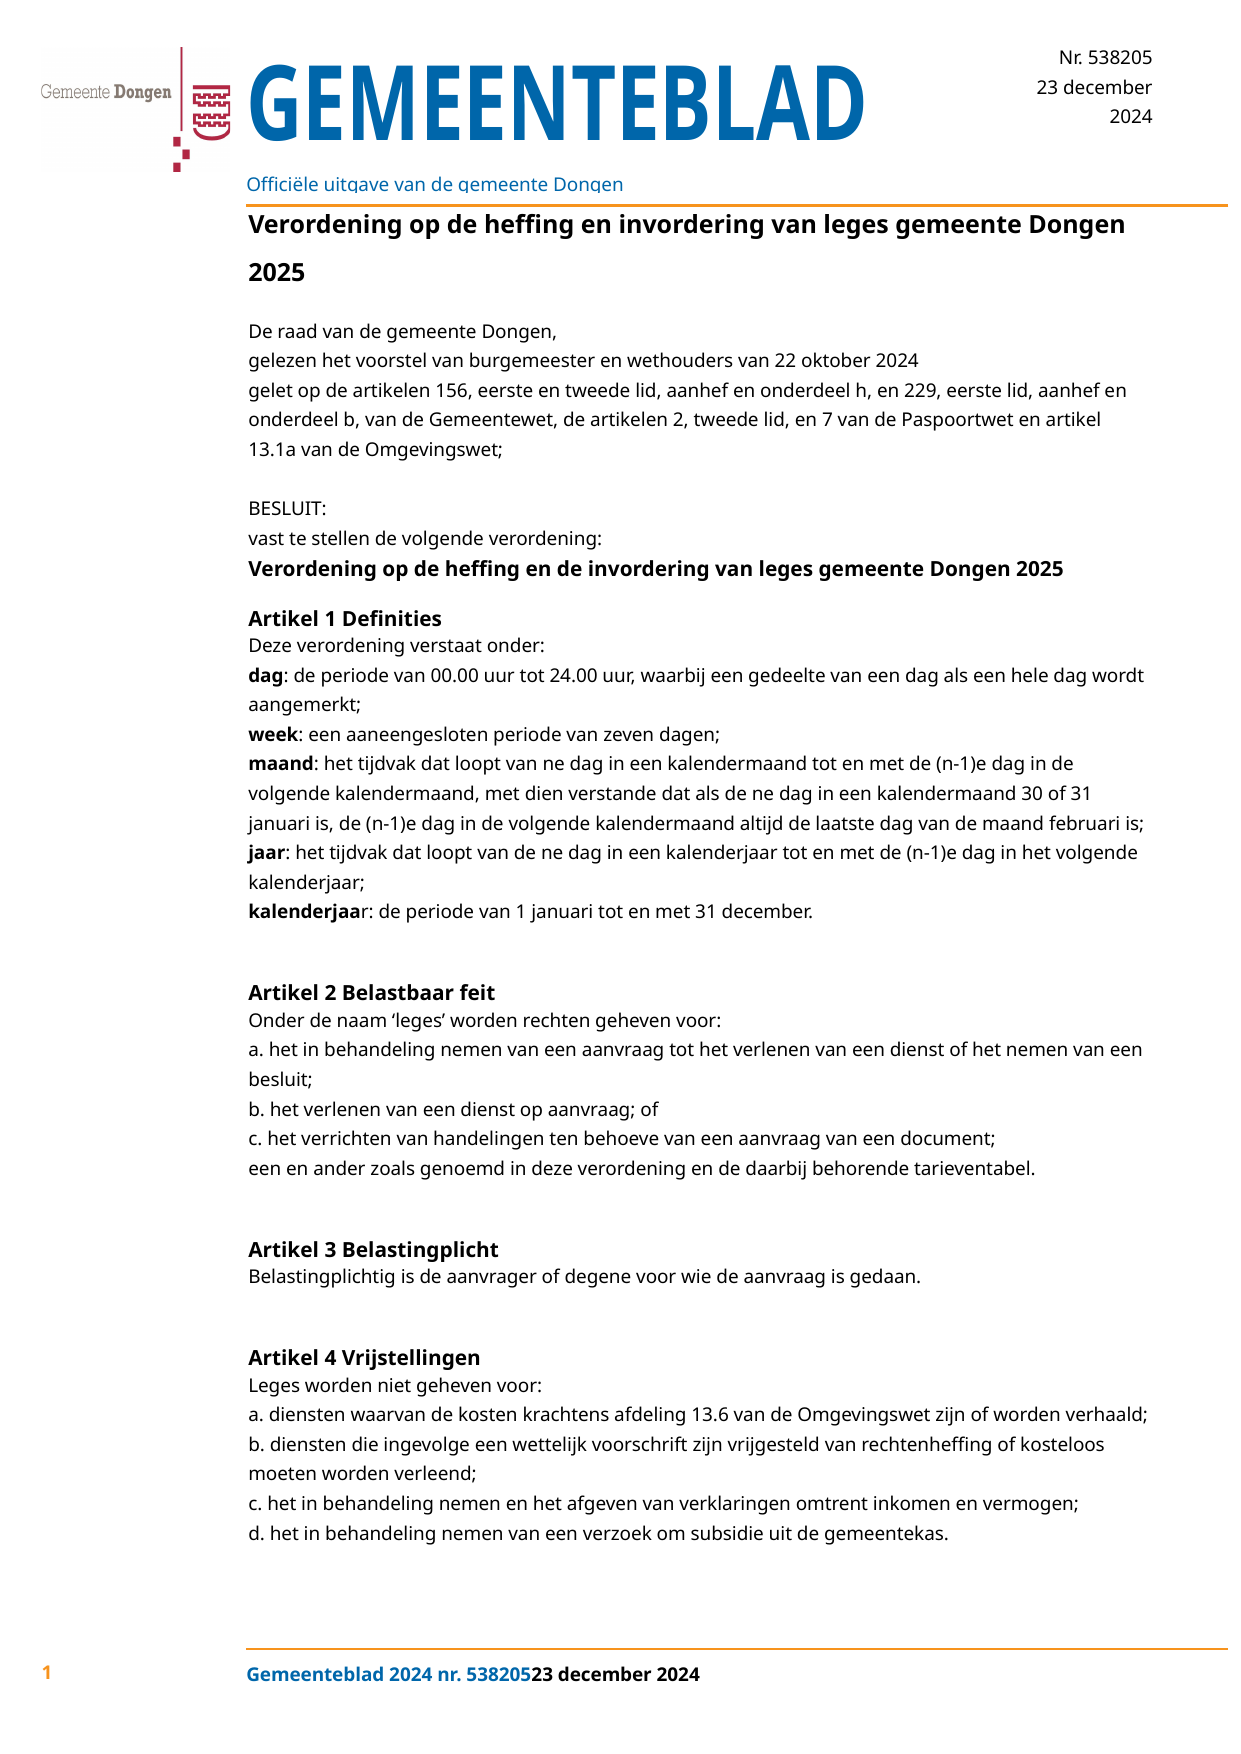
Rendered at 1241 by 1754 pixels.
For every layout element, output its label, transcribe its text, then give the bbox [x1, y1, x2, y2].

text gelezen het voorstel van burgemeester en wethouders van 22 oktober 2024 [248, 347, 1152, 373]
text c. het in behandeling nemen en het afgeven van verklaringen omtrent inkomen en vermogen; [248, 1490, 1152, 1516]
text maand: het tijdvak dat loopt van ne dag in een kalendermaand tot en met de (n-1)e dag in de volgende kalendermaand, met dien verstande dat als de ne dag in een kalendermaand 30 of 31 januari is, de (n-1)e dag in de volgende kalendermaand altijd de laatste dag van de maand februari is; [248, 751, 1152, 836]
text Onder de naam ‘leges’ worden rechten geheven voor: [248, 1007, 1152, 1033]
text Deze verordening verstaat onder: [248, 632, 1152, 658]
text Artikel 3 Belastingplicht [248, 1235, 1152, 1263]
text Verordening op de heffing en de invordering van leges gemeente Dongen 2025 [248, 554, 1152, 583]
text De raad van de gemeente Dongen, [248, 318, 1152, 344]
text c. het verrichten van handelingen ten behoeve van een aanvraag van een document; [248, 1125, 1152, 1151]
picture [41, 47, 231, 172]
text gelet op de artikelen 156, eerste en tweede lid, aanhef en onderdeel h, en 229, eerste lid, aanhef en onderdeel b, van de Gemeentewet, de artikelen 2, tweede lid, en 7 van de Paspoortwet en artikel 13.1a van de Omgevingswet; [248, 377, 1152, 462]
text Artikel 1 Definities [248, 604, 1152, 632]
text Leges worden niet geheven voor: [248, 1372, 1152, 1397]
text vast te stellen de volgende verordening: [248, 525, 1152, 551]
text BESLUIT: [248, 495, 1152, 521]
text Verordening op de heffing en invordering van leges gemeente Dongen 2025 [248, 207, 1152, 288]
text b. diensten die ingevolge een wettelijk voorschrift zijn vrijgesteld van rechtenheffing of kosteloos moeten worden verleend; [248, 1431, 1152, 1486]
text een en ander zoals genoemd in deze verordening en de daarbij behorende tarieventabel. [248, 1155, 1152, 1181]
text a. het in behandeling nemen van een aanvraag tot het verlenen van een dienst of het nemen van een besluit; [248, 1037, 1152, 1092]
text kalenderjaar: de periode van 1 januari tot en met 31 december. [248, 898, 1152, 924]
text Belastingplichtig is de aanvrager of degene voor wie de aanvraag is gedaan. [248, 1263, 1152, 1289]
text dag: de periode van 00.00 uur tot 24.00 uur, waarbij een gedeelte van een dag als een hele dag wordt aangemerkt; [248, 662, 1152, 717]
text a. diensten waarvan de kosten krachtens afdeling 13.6 van de Omgevingswet zijn of worden verhaald; [248, 1401, 1152, 1427]
text d. het in behandeling nemen van een verzoek om subsidie uit de gemeentekas. [248, 1520, 1152, 1545]
text Artikel 4 Vrijstellingen [248, 1343, 1152, 1372]
text week: een aaneengesloten periode van zeven dagen; [248, 721, 1152, 747]
text b. het verlenen van een dienst op aanvraag; of [248, 1096, 1152, 1121]
text jaar: het tijdvak dat loopt van de ne dag in een kalenderjaar tot en met de (n-1)e dag in het volgende kalenderjaar; [248, 839, 1152, 895]
text Artikel 2 Belastbaar feit [248, 978, 1152, 1007]
